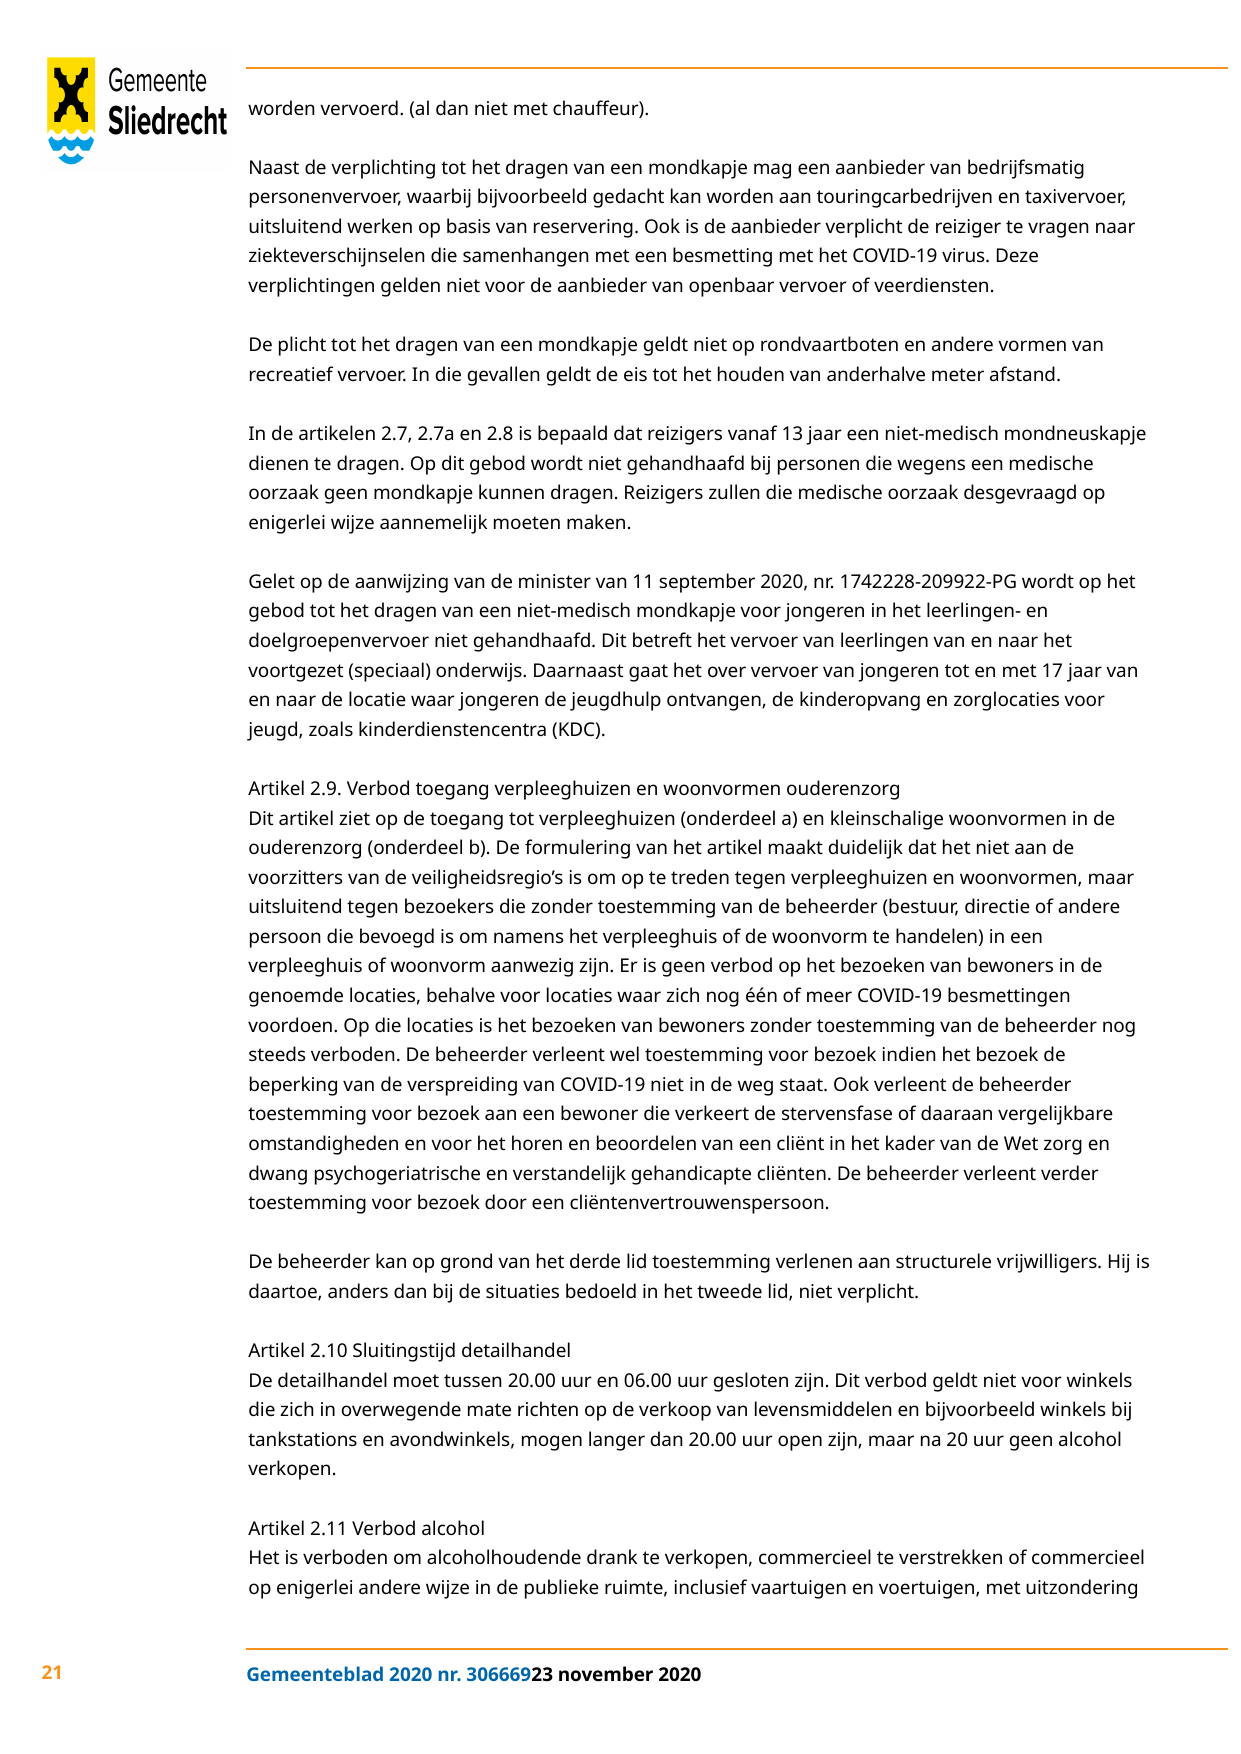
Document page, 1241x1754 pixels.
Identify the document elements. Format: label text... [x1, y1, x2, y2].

text Naast de verplichting tot het dragen van een mondkapje mag een aanbieder van bedrijfsmatig personenvervoer, waarbij bijvoorbeeld gedacht kan worden aan touringcarbedrijven en taxivervoer, uitsluitend werken op basis van reservering. Ook is de aanbieder verplicht de reiziger te vragen naar ziekteverschijnselen die samenhangen met een besmetting met het COVID-19 virus. Deze verplichtingen gelden niet voor de aanbieder van openbaar vervoer of veerdiensten. [248, 154, 1152, 298]
text Artikel 2.11 Verbod alcohol [248, 1515, 1152, 1541]
text Artikel 2.9. Verbod toegang verpleeghuizen en woonvormen ouderenzorg [248, 775, 1152, 801]
text Gelet op de aanwijzing van de minister van 11 september 2020, nr. 1742228-209922-PG wordt op het gebod tot het dragen van een niet-medisch mondkapje voor jongeren in het leerlingen- en doelgroepenvervoer niet gehandhaafd. Dit betreft het vervoer van leerlingen van en naar het voortgezet (speciaal) onderwijs. Daarnaast gaat het over vervoer van jongeren tot en met 17 jaar van en naar de locatie waar jongeren de jeugdhulp ontvangen, de kinderopvang en zorglocaties voor jeugd, zoals kinderdienstencentra (KDC). [248, 568, 1152, 742]
text worden vervoerd. (al dan niet met chauffeur). [248, 95, 1152, 121]
text Dit artikel ziet op de toegang tot verpleeghuizen (onderdeel a) en kleinschalige woonvormen in de ouderenzorg (onderdeel b). De formulering van het artikel maakt duidelijk dat het niet aan de voorzitters van de veiligheidsregio’s is om op te treden tegen verpleeghuizen en woonvormen, maar uitsluitend tegen bezoekers die zonder toestemming van de beheerder (bestuur, directie of andere persoon die bevoegd is om namens het verpleeghuis of de woonvorm te handelen) in een verpleeghuis of woonvorm aanwezig zijn. Er is geen verbod op het bezoeken van bewoners in de genoemde locaties, behalve voor locaties waar zich nog één of meer COVID-19 besmettingen voordoen. Op die locaties is het bezoeken van bewoners zonder toestemming van de beheerder nog steeds verboden. De beheerder verleent wel toestemming voor bezoek indien het bezoek de beperking van de verspreiding van COVID-19 niet in de weg staat. Ook verleent de beheerder toestemming voor bezoek aan een bewoner die verkeert de stervensfase of daaraan vergelijkbare omstandigheden en voor het horen en beoordelen van een cliënt in het kader van de Wet zorg en dwang psychogeriatrische en verstandelijk gehandicapte cliënten. De beheerder verleent verder toestemming voor bezoek door een cliëntenvertrouwenspersoon. [248, 805, 1152, 1215]
text Het is verboden om alcoholhoudende drank te verkopen, commercieel te verstrekken of commercieel op enigerlei andere wijze in de publieke ruimte, inclusief vaartuigen en voertuigen, met uitzondering [248, 1544, 1152, 1600]
text De plicht tot het dragen van een mondkapje geldt niet op rondvaartboten en andere vormen van recreatief vervoer. In die gevallen geldt de eis tot het houden van anderhalve meter afstand. [248, 331, 1152, 387]
text Artikel 2.10 Sluitingstijd detailhandel [248, 1337, 1152, 1363]
picture [41, 47, 231, 172]
text De beheerder kan op grond van het derde lid toestemming verlenen aan structurele vrijwilligers. Hij is daartoe, anders dan bij de situaties bedoeld in het tweede lid, niet verplicht. [248, 1248, 1152, 1304]
text De detailhandel moet tussen 20.00 uur en 06.00 uur gesloten zijn. Dit verbod geldt niet voor winkels die zich in overwegende mate richten op de verkoop van levensmiddelen en bijvoorbeeld winkels bij tankstations en avondwinkels, mogen langer dan 20.00 uur open zijn, maar na 20 uur geen alcohol verkopen. [248, 1367, 1152, 1481]
text In de artikelen 2.7, 2.7a en 2.8 is bepaald dat reizigers vanaf 13 jaar een niet-medisch mondneuskapje dienen te dragen. Op dit gebod wordt niet gehandhaafd bij personen die wegens een medische oorzaak geen mondkapje kunnen dragen. Reizigers zullen die medische oorzaak desgevraagd op enigerlei wijze aannemelijk moeten maken. [248, 420, 1152, 535]
